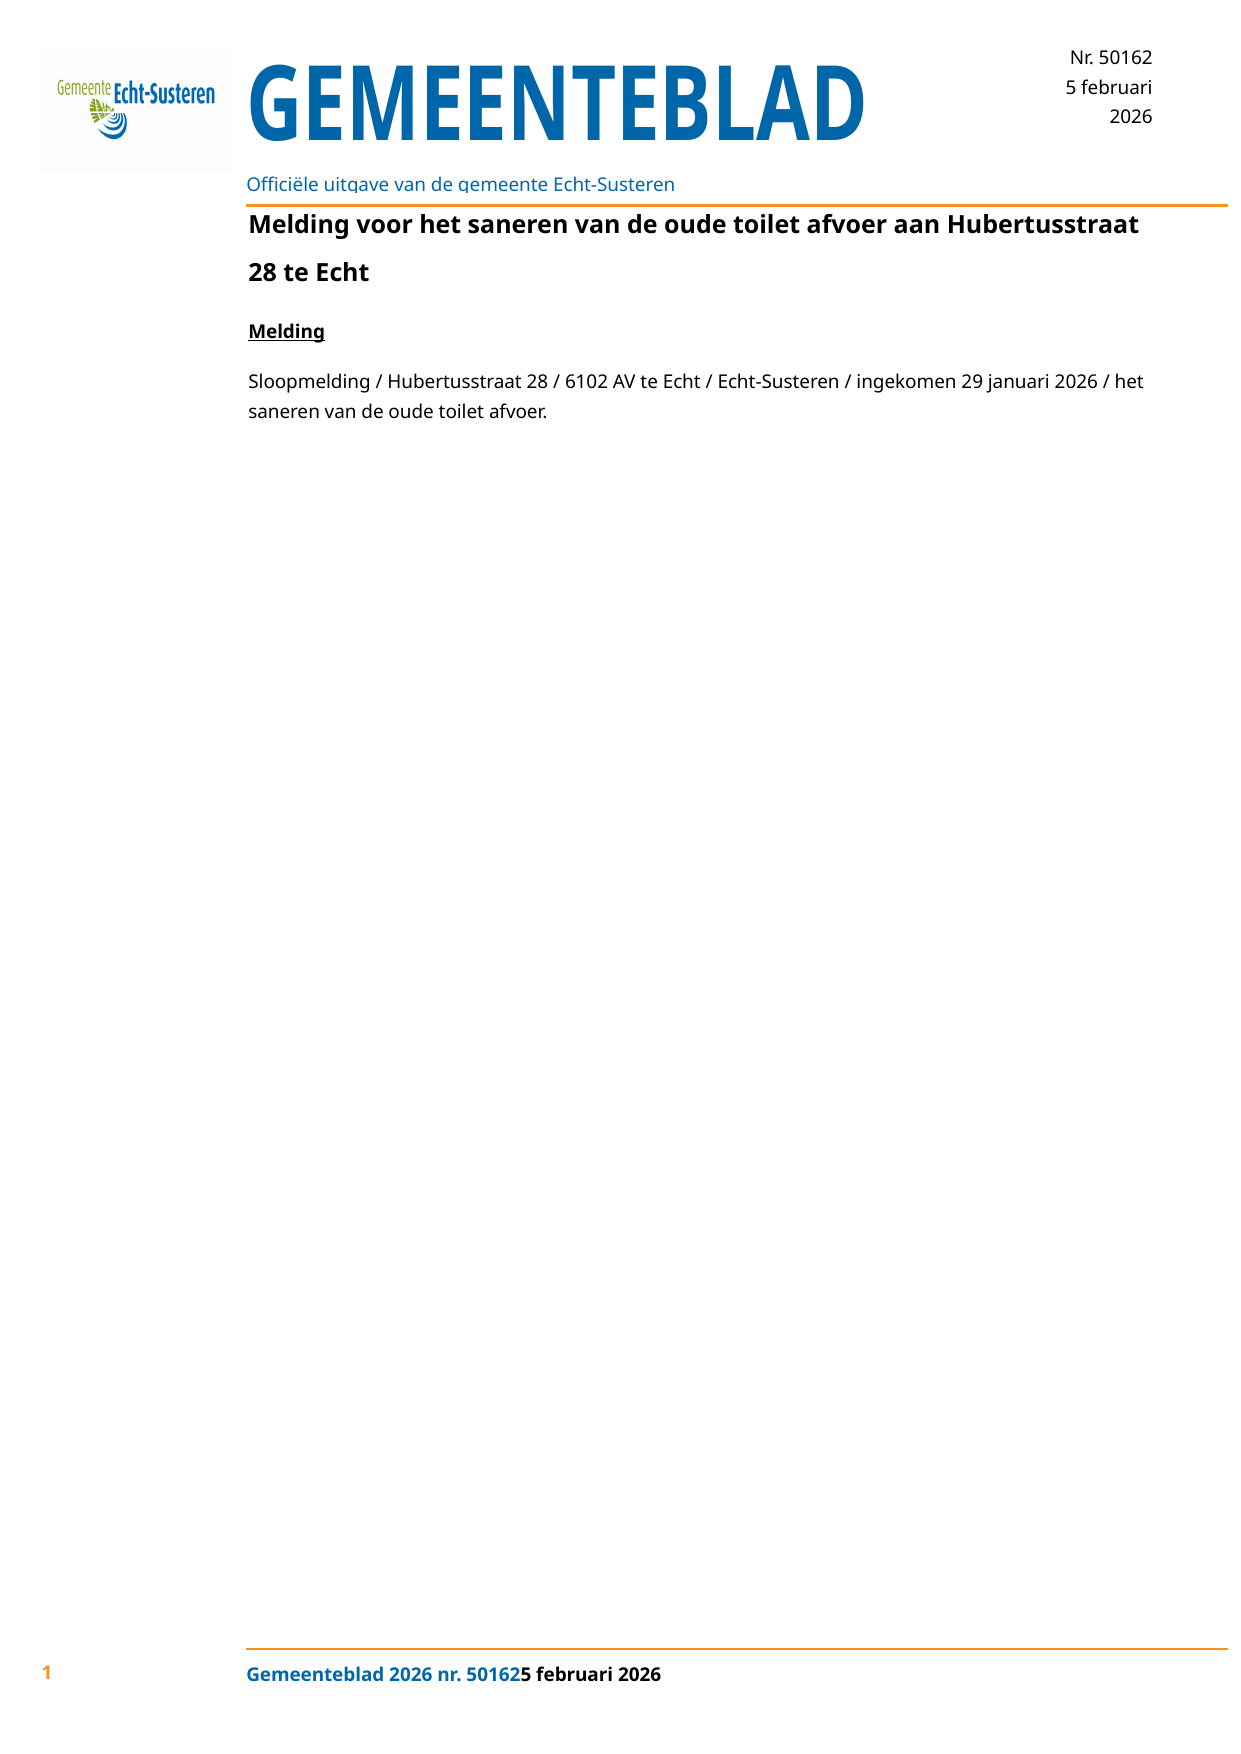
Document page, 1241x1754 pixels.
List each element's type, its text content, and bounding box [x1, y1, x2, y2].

text Melding voor het saneren van de oude toilet afvoer aan Hubertusstraat 28 te Echt [248, 207, 1152, 288]
picture [41, 47, 231, 172]
text Melding [248, 318, 1152, 344]
text Sloopmelding / Hubertusstraat 28 / 6102 AV te Echt / Echt-Susteren / ingekomen 29 januari 2026 / het saneren van de oude toilet afvoer. [248, 368, 1152, 424]
